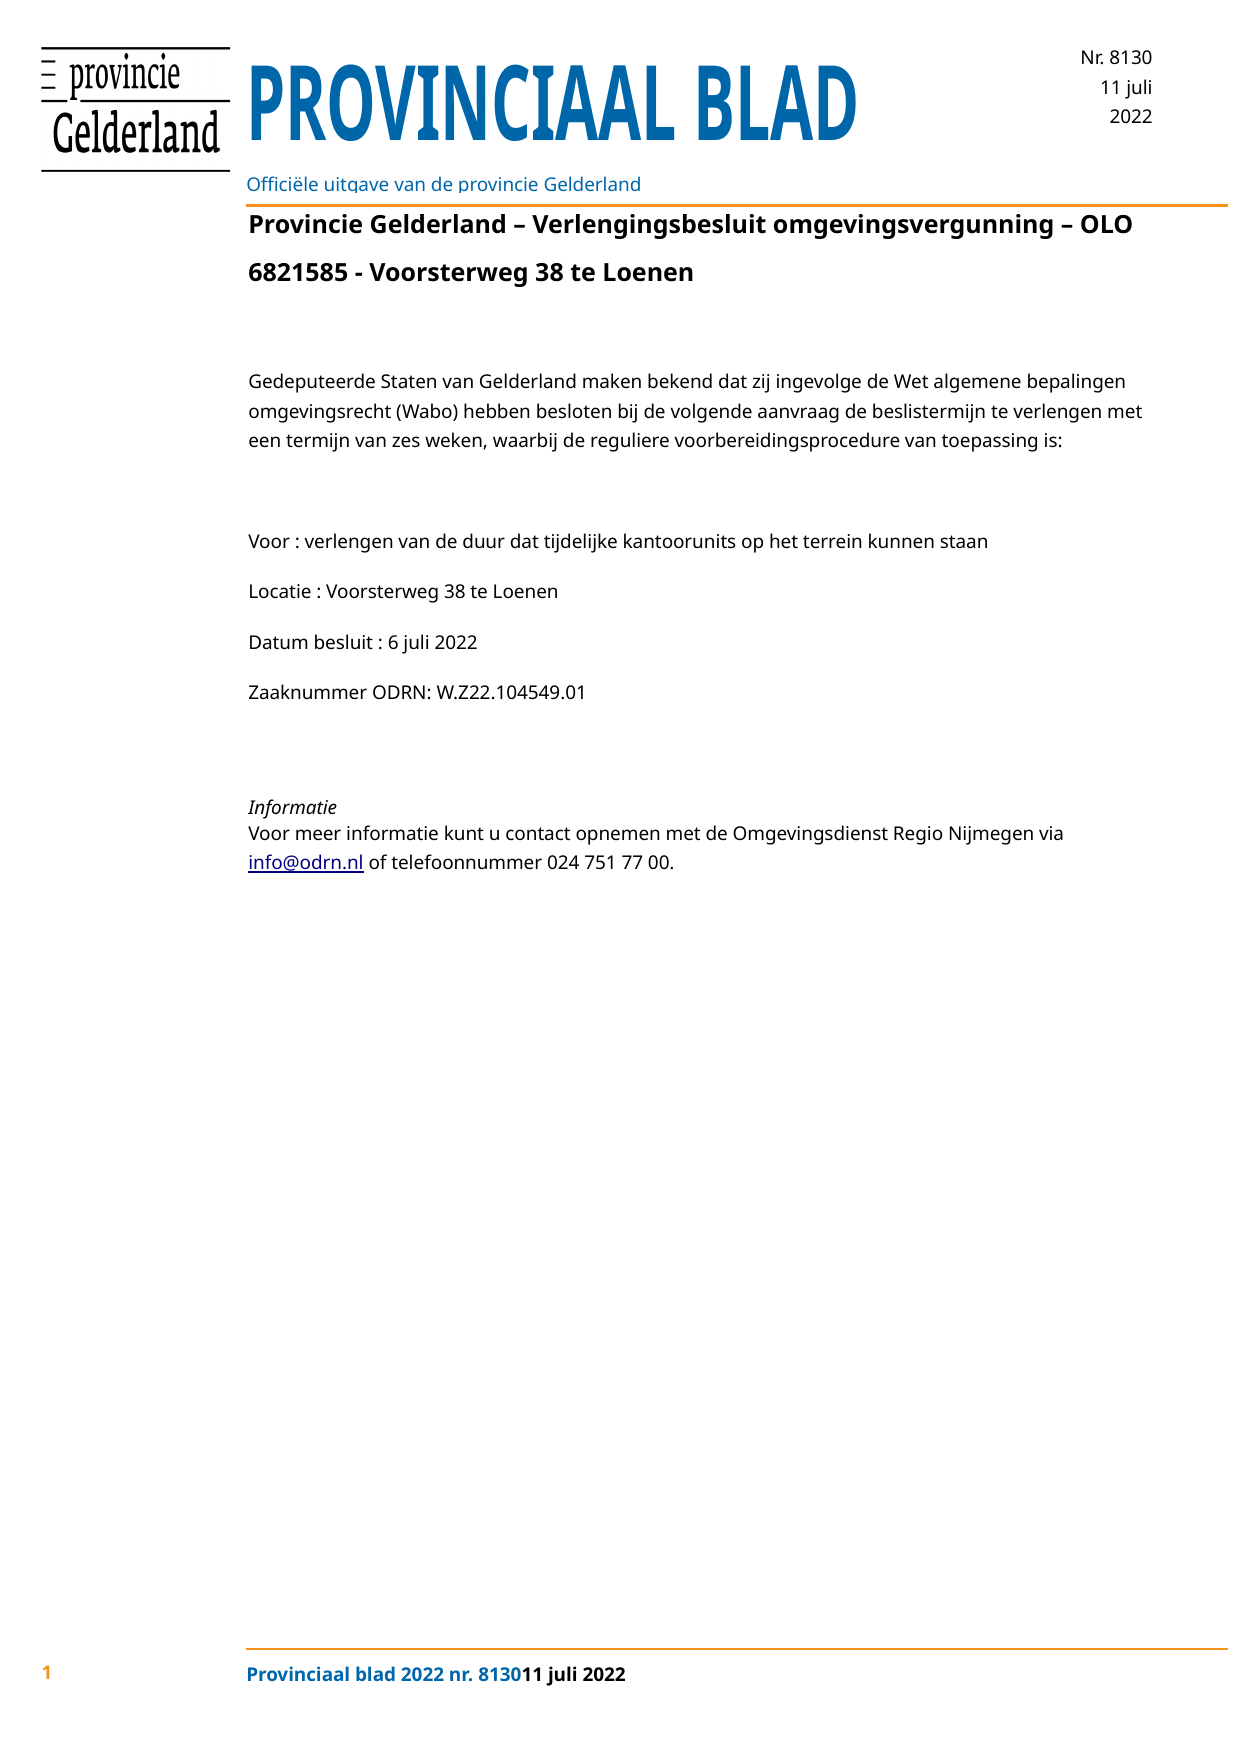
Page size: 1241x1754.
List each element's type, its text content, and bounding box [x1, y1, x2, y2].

text Datum besluit : 6 juli 2022 [248, 629, 1152, 655]
text Zaaknummer ODRN: W.Z22.104549.01 [248, 679, 1152, 705]
text Locatie : Voorsterweg 38 te Loenen [248, 579, 1152, 604]
picture [41, 47, 231, 172]
text Voor meer informatie kunt u contact opnemen met de Omgevingsdienst Regio Nijmegen via info@odrn.nl of telefoonnummer 024 751 77 00. [248, 820, 1152, 875]
text Informatie [248, 794, 1152, 820]
text Gedeputeerde Staten van Gelderland maken bekend dat zij ingevolge de Wet algemene bepalingen omgevingsrecht (Wabo) hebben besloten bij de volgende aanvraag de beslistermijn te verlengen met een termijn van zes weken, waarbij de reguliere voorbereidingsprocedure van toepassing is: [248, 368, 1152, 453]
text Voor : verlengen van de duur dat tijdelijke kantoorunits op het terrein kunnen staan [248, 528, 1152, 554]
text Provincie Gelderland – Verlengingsbesluit omgevingsvergunning – OLO 6821585 - Voorsterweg 38 te Loenen [248, 207, 1152, 288]
